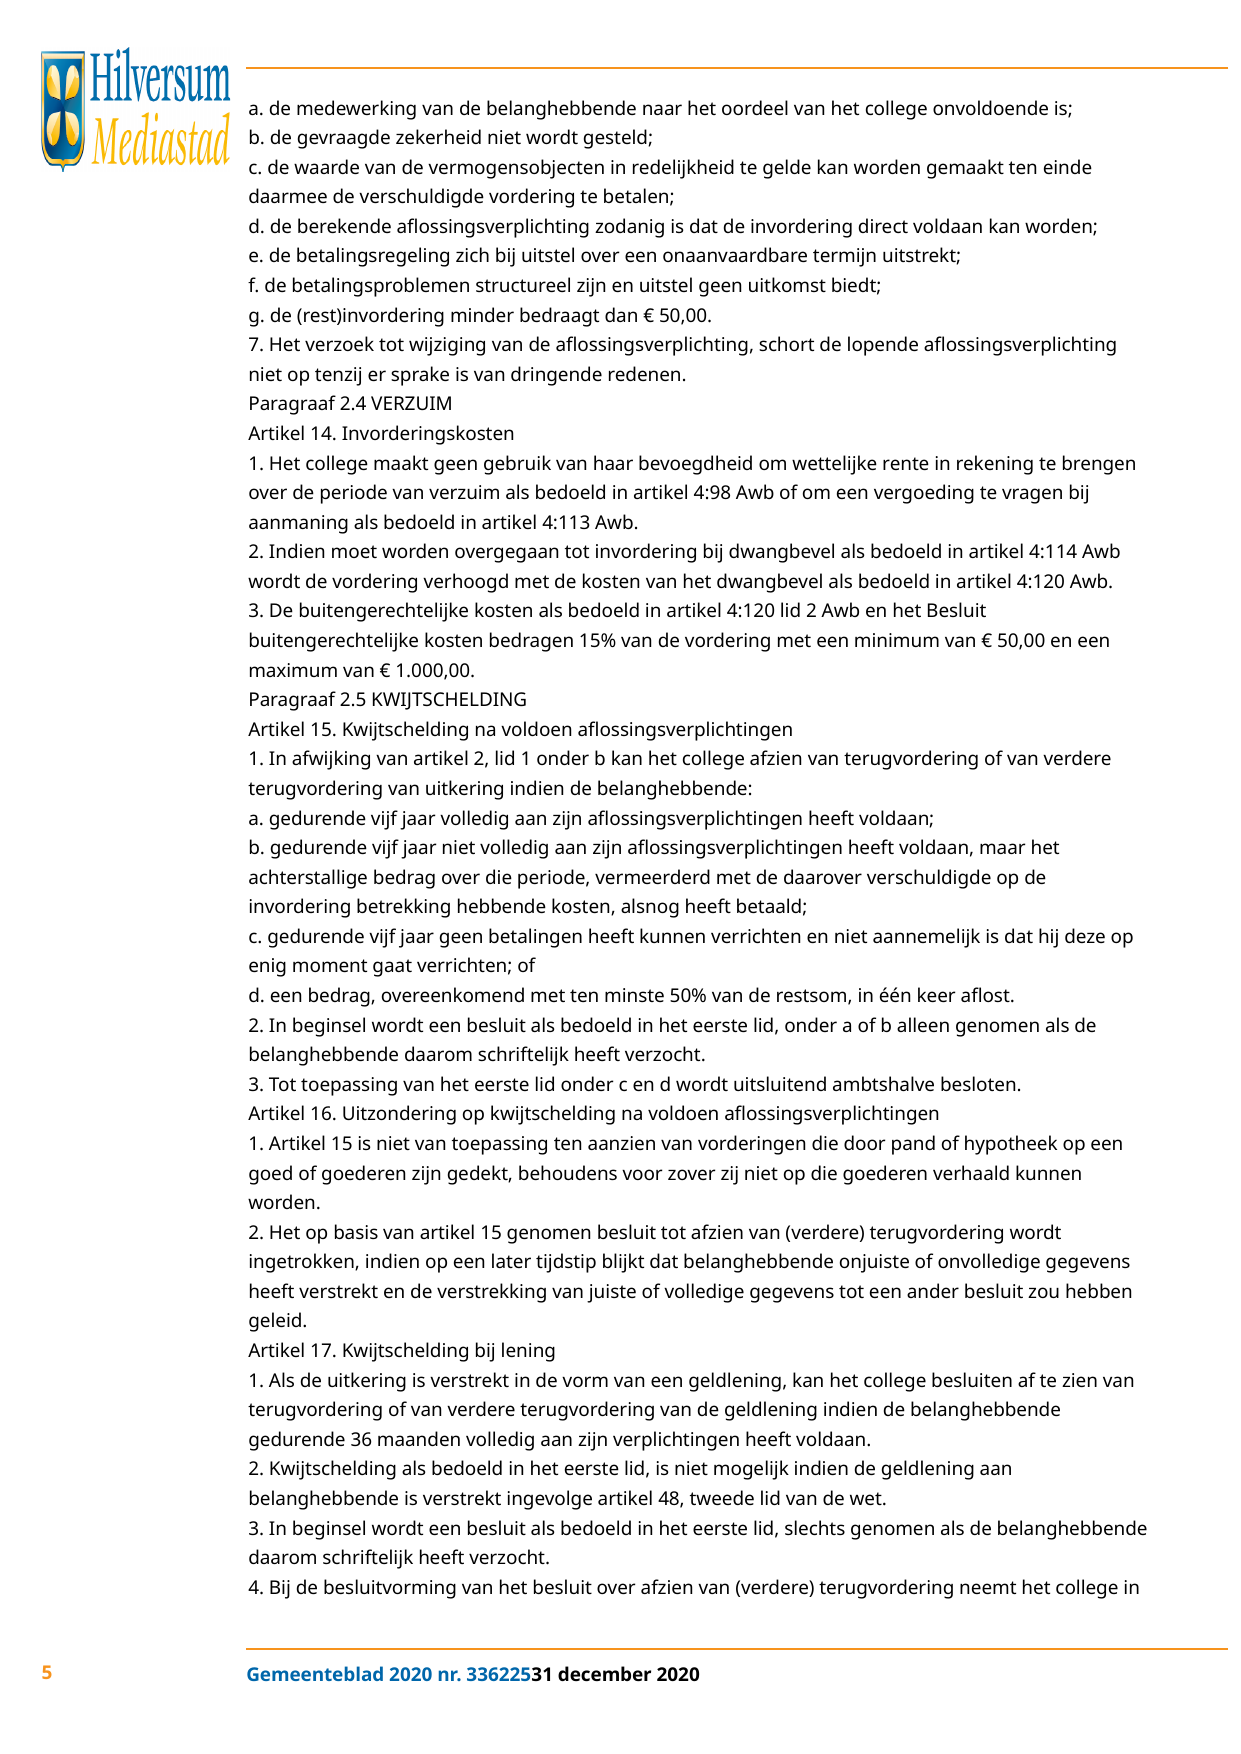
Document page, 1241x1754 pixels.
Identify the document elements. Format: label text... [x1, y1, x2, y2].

text c. de waarde van de vermogensobjecten in redelijkheid te gelde kan worden gemaakt ten einde daarmee de verschuldigde vordering te betalen; [248, 154, 1152, 209]
text f. de betalingsproblemen structureel zijn en uitstel geen uitkomst biedt; [248, 272, 1152, 298]
text 3. De buitengerechtelijke kosten als bedoeld in artikel 4:120 lid 2 Awb en het Besluit buitengerechtelijke kosten bedragen 15% van de vordering met een minimum van € 50,00 en een maximum van € 1.000,00. [248, 598, 1152, 683]
text 1. Artikel 15 is niet van toepassing ten aanzien van vorderingen die door pand of hypotheek op een goed of goederen zijn gedekt, behoudens voor zover zij niet op die goederen verhaald kunnen worden. [248, 1130, 1152, 1215]
picture [41, 47, 231, 172]
text c. gedurende vijf jaar geen betalingen heeft kunnen verrichten en niet aannemelijk is dat hij deze op enig moment gaat verrichten; of [248, 923, 1152, 978]
text b. gedurende vijf jaar niet volledig aan zijn aflossingsverplichtingen heeft voldaan, maar het achterstallige bedrag over die periode, vermeerderd met de daarover verschuldigde op de invordering betrekking hebbende kosten, alsnog heeft betaald; [248, 834, 1152, 919]
text Artikel 16. Uitzondering op kwijtschelding na voldoen aflossingsverplichtingen [248, 1101, 1152, 1126]
text 2. Kwijtschelding als bedoeld in het eerste lid, is niet mogelijk indien de geldlening aan belanghebbende is verstrekt ingevolge artikel 48, tweede lid van de wet. [248, 1456, 1152, 1511]
text Paragraaf 2.5 KWIJTSCHELDING [248, 686, 1152, 712]
text 2. Indien moet worden overgegaan tot invordering bij dwangbevel als bedoeld in artikel 4:114 Awb wordt de vordering verhoogd met de kosten van het dwangbevel als bedoeld in artikel 4:120 Awb. [248, 538, 1152, 594]
text Artikel 17. Kwijtschelding bij lening [248, 1337, 1152, 1363]
text 1. Als de uitkering is verstrekt in de vorm van een geldlening, kan het college besluiten af te zien van terugvordering of van verdere terugvordering van de geldlening indien de belanghebbende gedurende 36 maanden volledig aan zijn verplichtingen heeft voldaan. [248, 1367, 1152, 1452]
text a. gedurende vijf jaar volledig aan zijn aflossingsverplichtingen heeft voldaan; [248, 805, 1152, 831]
text 2. Het op basis van artikel 15 genomen besluit tot afzien van (verdere) terugvordering wordt ingetrokken, indien op een later tijdstip blijkt dat belanghebbende onjuiste of onvolledige gegevens heeft verstrekt en de verstrekking van juiste of volledige gegevens tot een ander besluit zou hebben geleid. [248, 1219, 1152, 1333]
text Paragraaf 2.4 VERZUIM [248, 391, 1152, 416]
text g. de (rest)invordering minder bedraagt dan € 50,00. [248, 302, 1152, 328]
text 2. In beginsel wordt een besluit als bedoeld in het eerste lid, onder a of b alleen genomen als de belanghebbende daarom schriftelijk heeft verzocht. [248, 1012, 1152, 1067]
text e. de betalingsregeling zich bij uitstel over een onaanvaardbare termijn uitstrekt; [248, 243, 1152, 268]
text Artikel 15. Kwijtschelding na voldoen aflossingsverplichtingen [248, 716, 1152, 742]
text d. een bedrag, overeenkomend met ten minste 50% van de restsom, in één keer aflost. [248, 982, 1152, 1008]
text 7. Het verzoek tot wijziging van de aflossingsverplichting, schort de lopende aflossingsverplichting niet op tenzij er sprake is van dringende redenen. [248, 331, 1152, 387]
text Artikel 14. Invorderingskosten [248, 420, 1152, 446]
text 1. Het college maakt geen gebruik van haar bevoegdheid om wettelijke rente in rekening te brengen over de periode van verzuim als bedoeld in artikel 4:98 Awb of om een vergoeding te vragen bij aanmaning als bedoeld in artikel 4:113 Awb. [248, 450, 1152, 535]
text b. de gevraagde zekerheid niet wordt gesteld; [248, 124, 1152, 150]
text 4. Bij de besluitvorming van het besluit over afzien van (verdere) terugvordering neemt het college in [248, 1574, 1152, 1600]
text d. de berekende aflossingsverplichting zodanig is dat de invordering direct voldaan kan worden; [248, 213, 1152, 239]
text a. de medewerking van de belanghebbende naar het oordeel van het college onvoldoende is; [248, 95, 1152, 121]
text 1. In afwijking van artikel 2, lid 1 onder b kan het college afzien van terugvordering of van verdere terugvordering van uitkering indien de belanghebbende: [248, 746, 1152, 801]
text 3. In beginsel wordt een besluit als bedoeld in het eerste lid, slechts genomen als de belanghebbende daarom schriftelijk heeft verzocht. [248, 1515, 1152, 1570]
text 3. Tot toepassing van het eerste lid onder c en d wordt uitsluitend ambtshalve besloten. [248, 1071, 1152, 1097]
